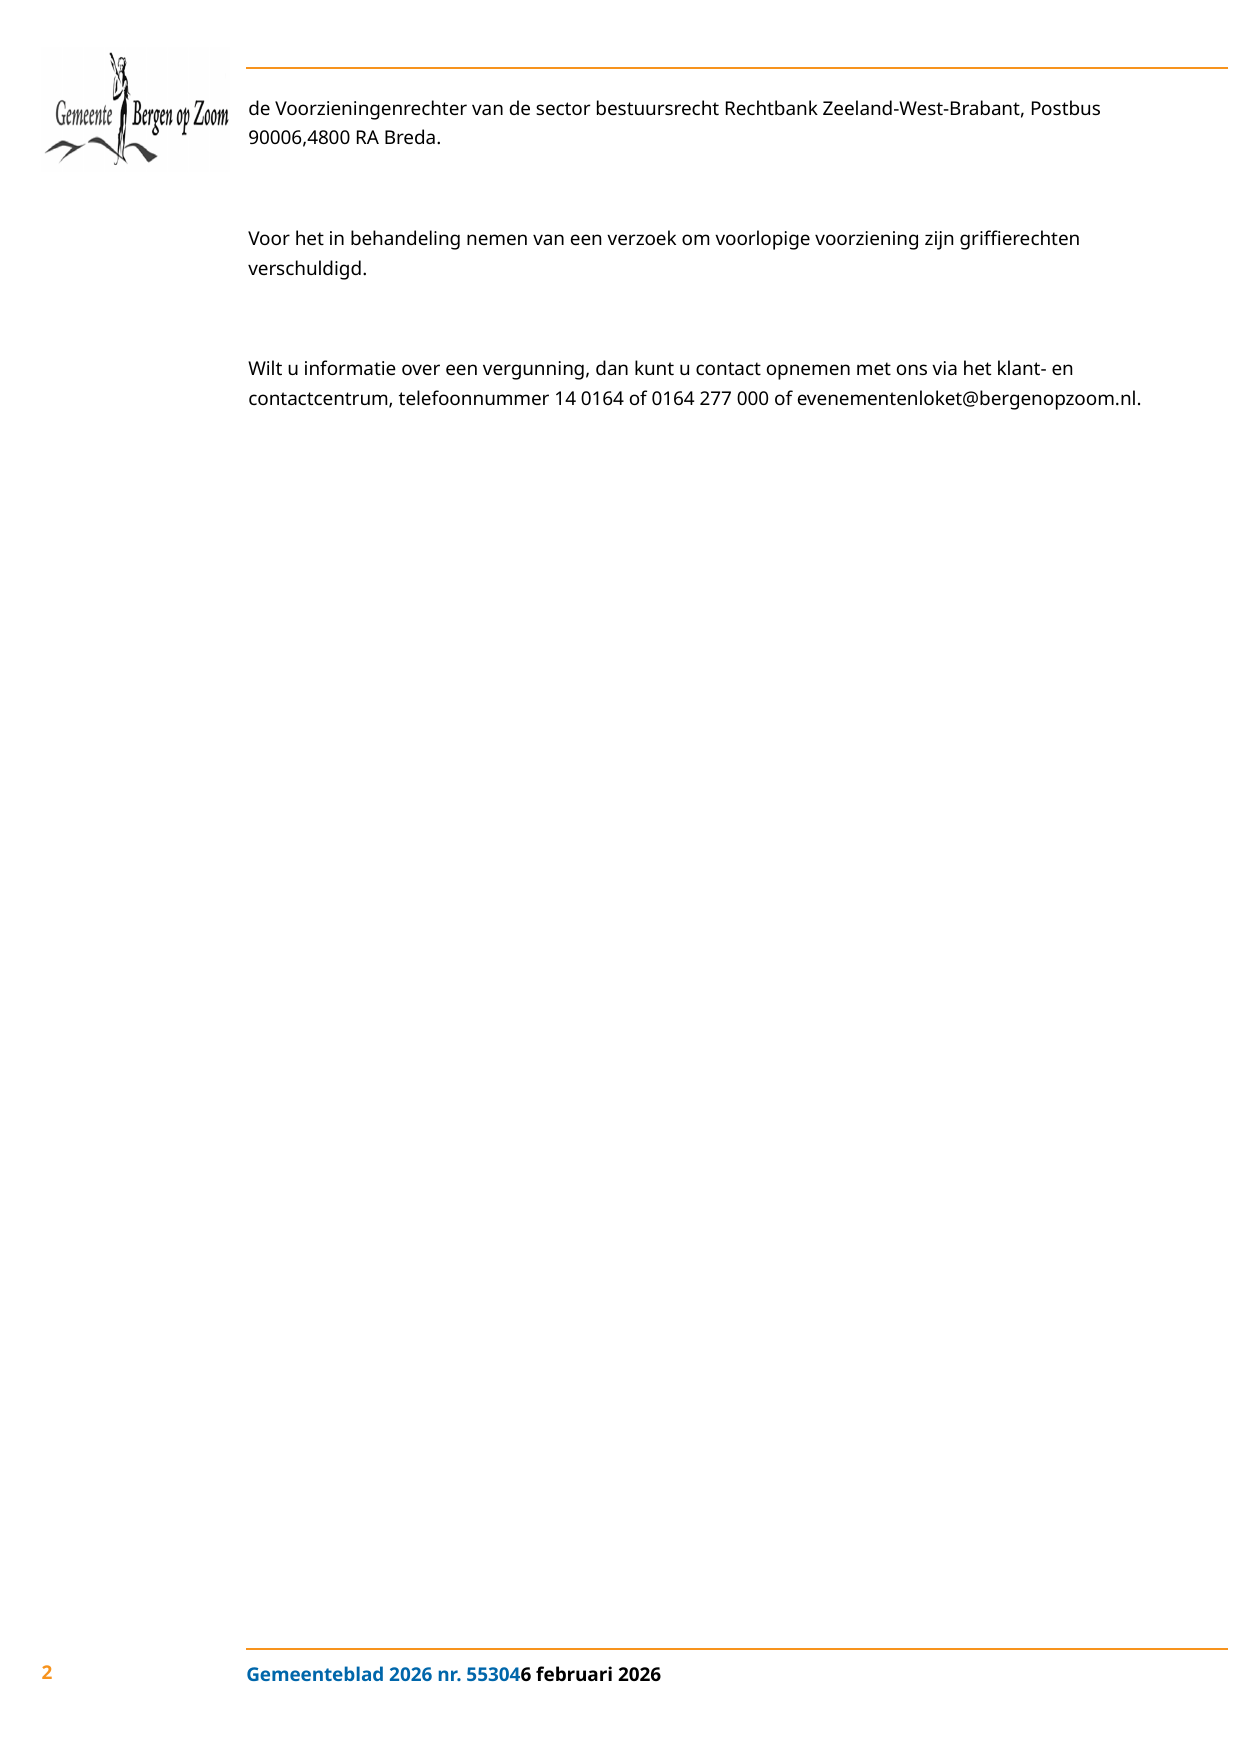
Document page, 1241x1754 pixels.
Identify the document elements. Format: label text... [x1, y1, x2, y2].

text Voor het in behandeling nemen van een verzoek om voorlopige voorziening zijn griffierechten verschuldigd. [248, 225, 1152, 281]
text de Voorzieningenrechter van de sector bestuursrecht Rechtbank Zeeland-West-Brabant, Postbus 90006,4800 RA Breda. [248, 95, 1152, 150]
picture [41, 47, 231, 172]
text Wilt u informatie over een vergunning, dan kunt u contact opnemen met ons via het klant- en contactcentrum, telefoonnummer 14 0164 of 0164 277 000 of evenementenloket@bergenopzoom.nl. [248, 356, 1152, 411]
